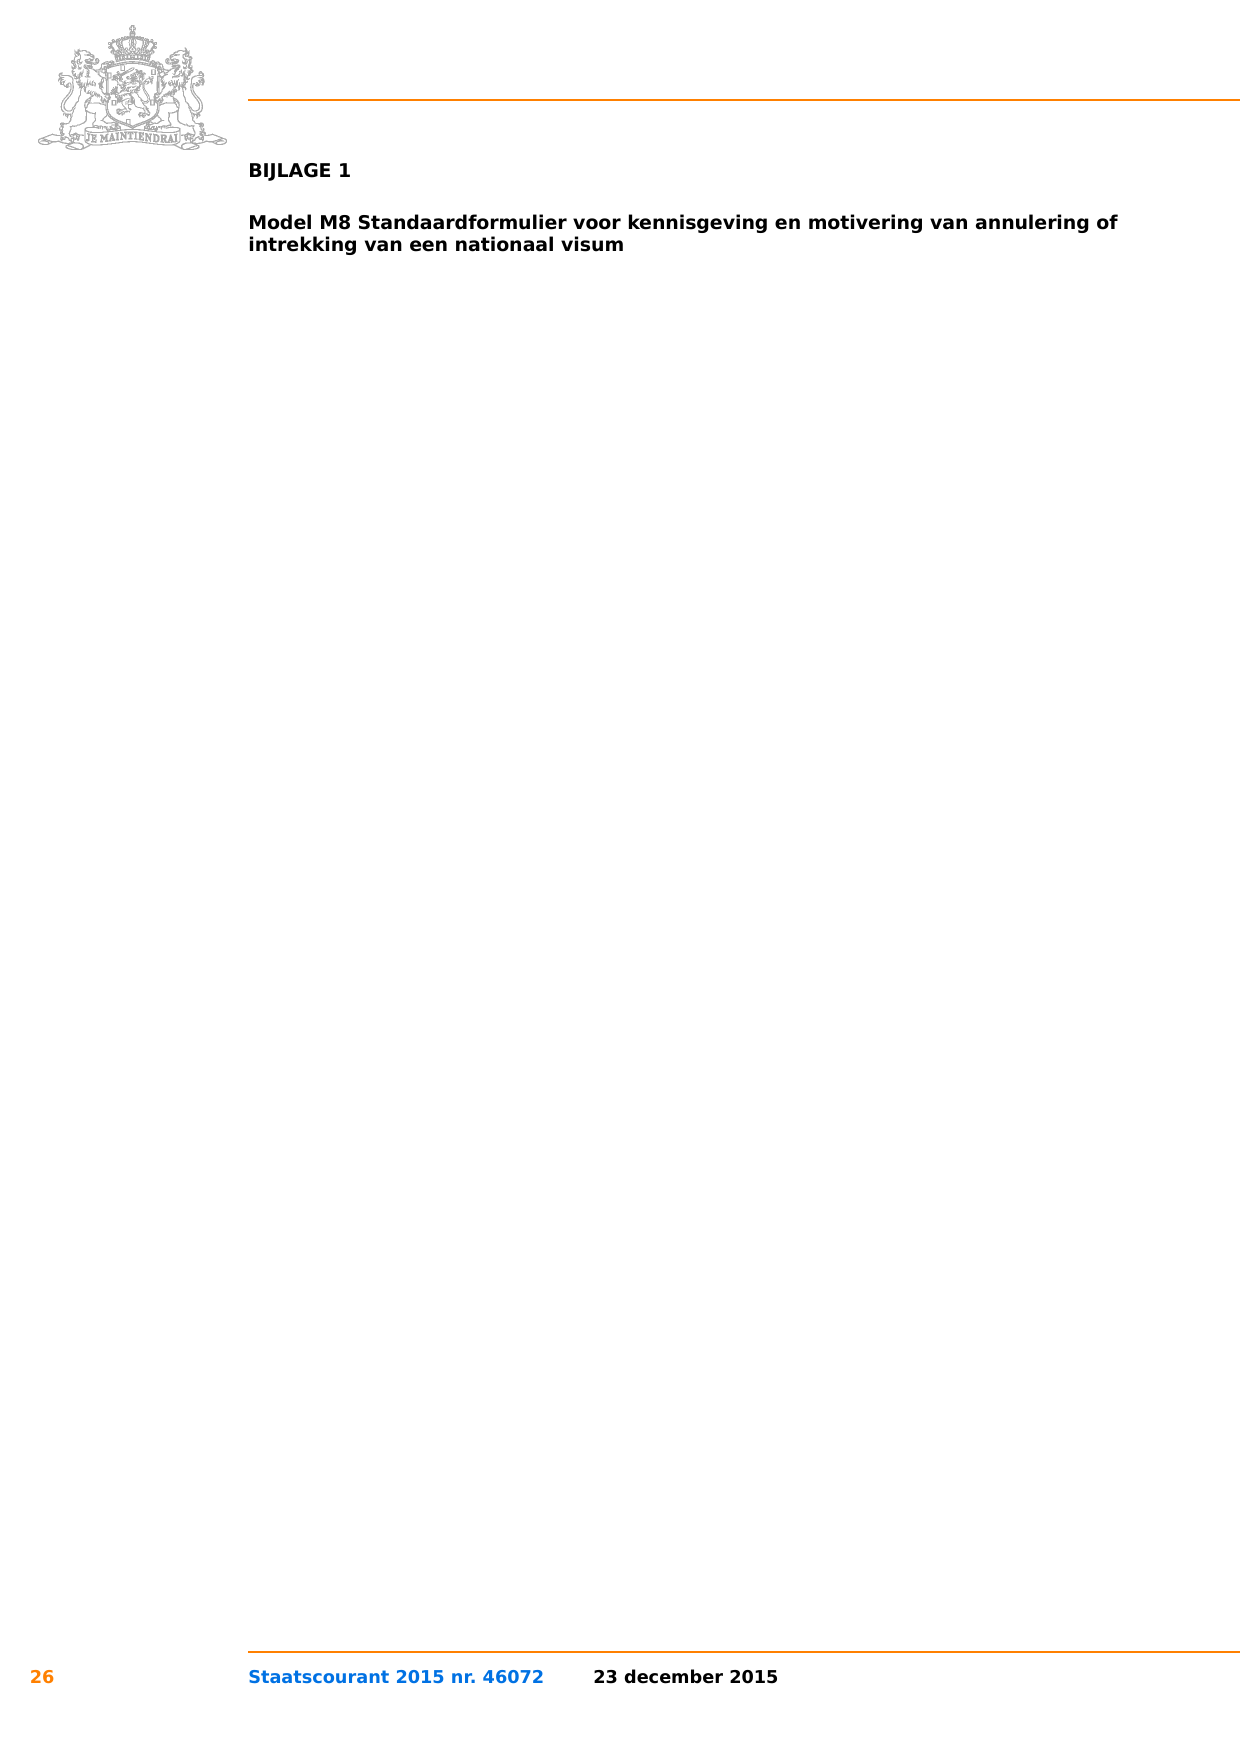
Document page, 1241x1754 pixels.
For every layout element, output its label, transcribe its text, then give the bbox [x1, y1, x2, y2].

subtitle Model M8 Standaardformulier voor kennisgeving en motivering van annulering of intrekking van een nationaal visum [248, 212, 1163, 256]
subtitle BIJLAGE 1 [248, 160, 1163, 182]
picture [38, 25, 227, 150]
